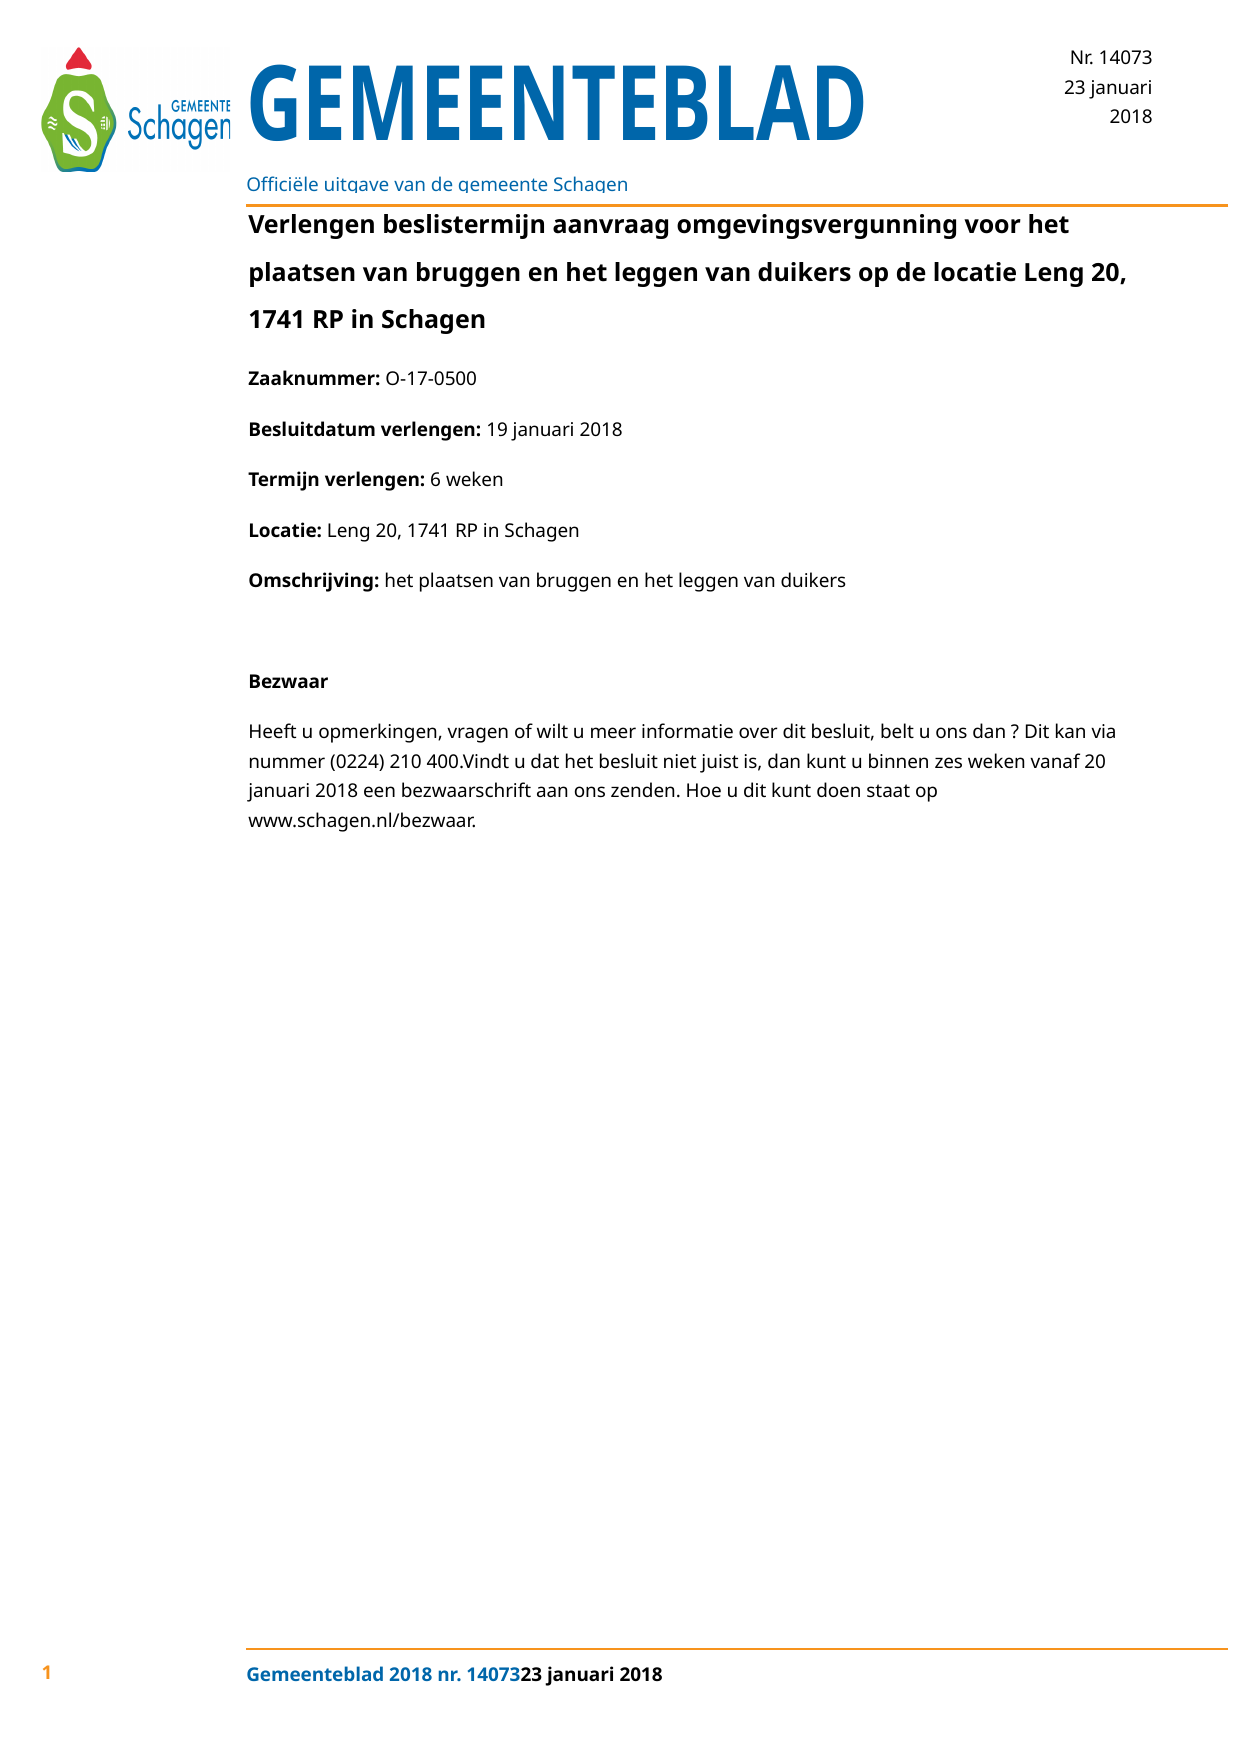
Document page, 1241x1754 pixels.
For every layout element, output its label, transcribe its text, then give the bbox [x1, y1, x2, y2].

text Bezwaar [248, 668, 1152, 694]
text Heeft u opmerkingen, vragen of wilt u meer informatie over dit besluit, belt u ons dan ? Dit kan via nummer (0224) 210 400.Vindt u dat het besluit niet juist is, dan kunt u binnen zes weken vanaf 20 januari 2018 een bezwaarschrift aan ons zenden. Hoe u dit kunt doen staat op www.schagen.nl/bezwaar. [248, 718, 1152, 833]
picture [41, 47, 231, 172]
text Locatie: Leng 20, 1741 RP in Schagen [248, 517, 1152, 542]
text Termijn verlengen: 6 weken [248, 466, 1152, 492]
text Verlengen beslistermijn aanvraag omgevingsvergunning voor het plaatsen van bruggen en het leggen van duikers op de locatie Leng 20, 1741 RP in Schagen [248, 207, 1152, 336]
text Omschrijving: het plaatsen van bruggen en het leggen van duikers [248, 567, 1152, 593]
text Zaaknummer: O-17-0500 [248, 366, 1152, 391]
text Besluitdatum verlengen: 19 januari 2018 [248, 416, 1152, 442]
